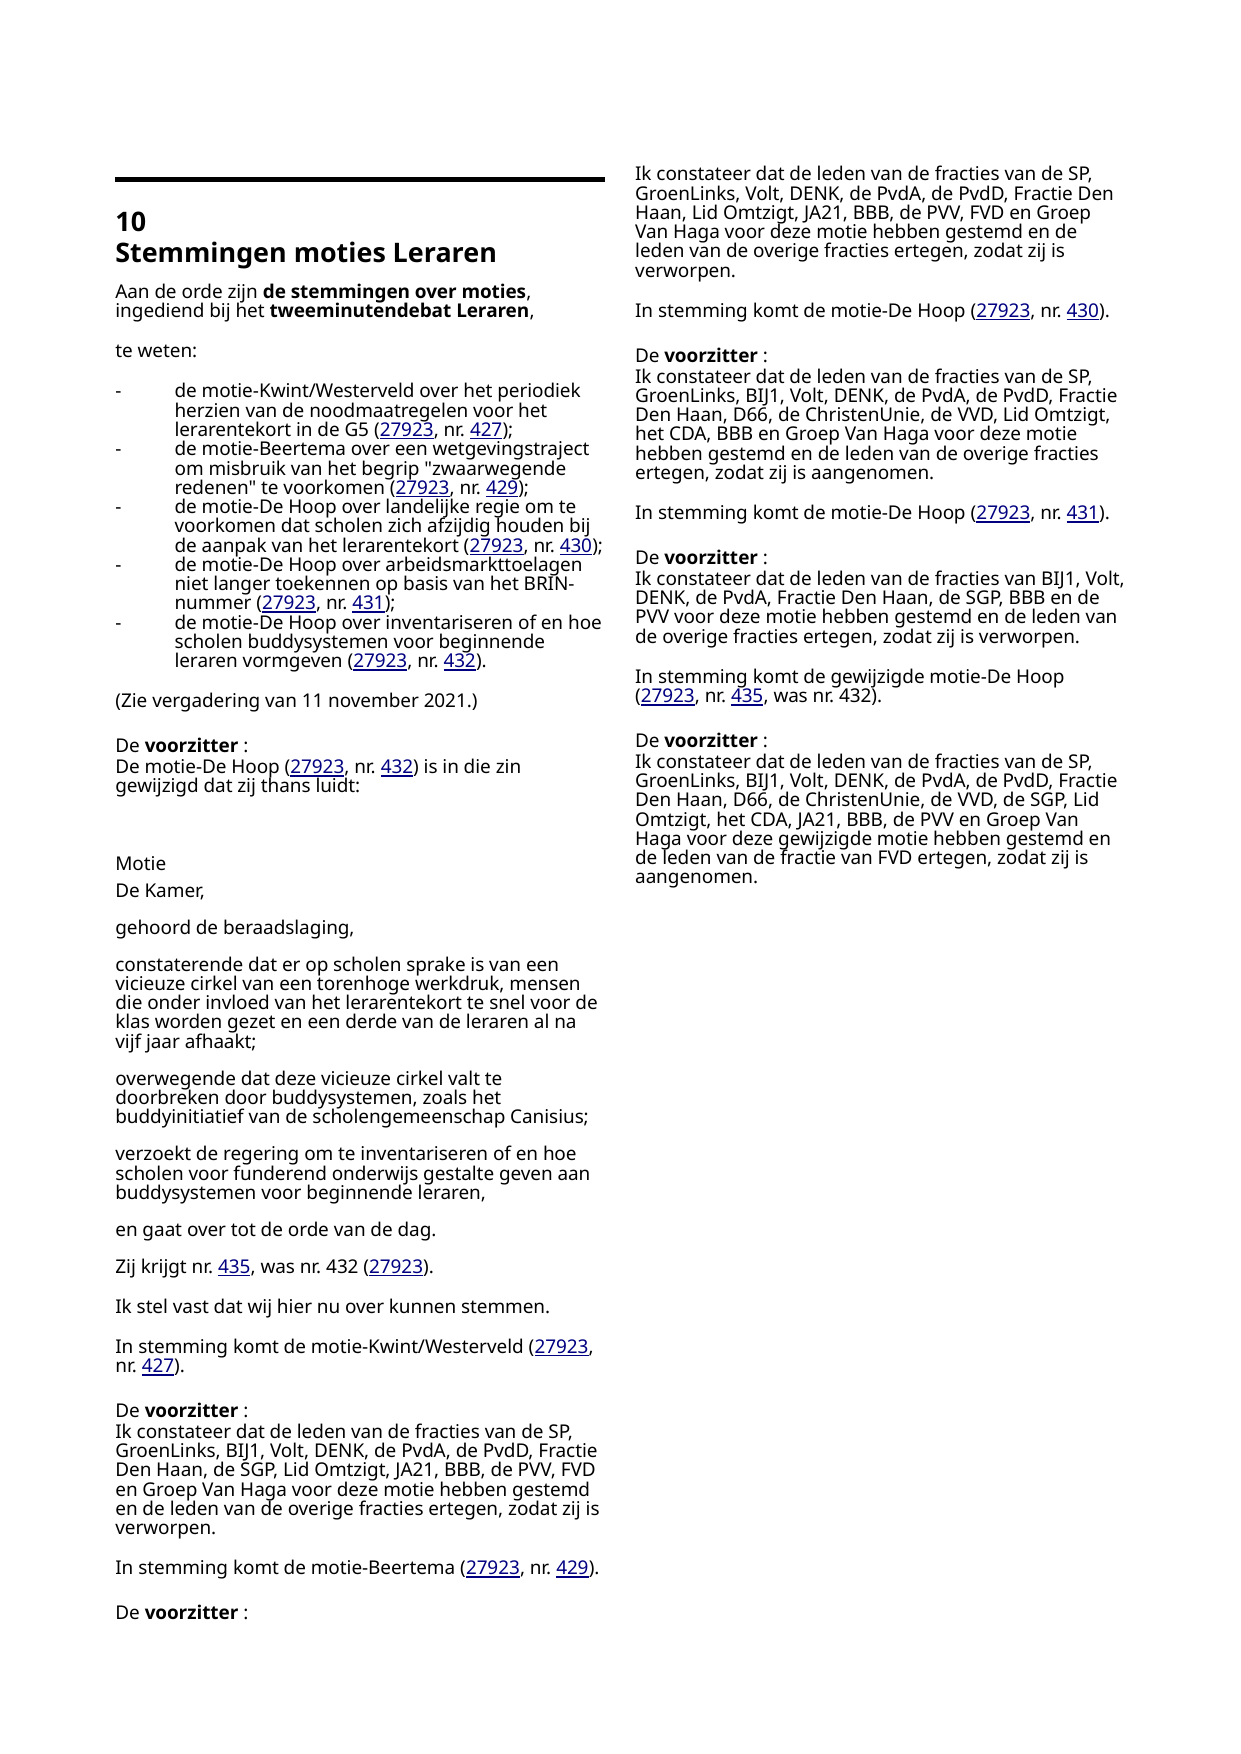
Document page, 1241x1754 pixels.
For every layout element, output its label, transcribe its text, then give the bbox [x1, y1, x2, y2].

text In stemming komt de motie-Kwint/Westerveld (27923, nr. 427). [115, 1338, 605, 1376]
text De voorzitter : [115, 1599, 605, 1625]
text overwegende dat deze vicieuze cirkel valt te doorbreken door buddysystemen, zoals het buddyinitiatief van de scholengemeenschap Canisius; [115, 1070, 605, 1127]
text In stemming komt de motie-Beertema (27923, nr. 429). [115, 1559, 605, 1579]
text De voorzitter : [635, 342, 1125, 368]
list de motie-Beertema over een wetgevingstraject om misbruik van het begrip "zwaarwegende redenen" te voorkomen (27923, nr. 429); [115, 440, 605, 498]
list de motie-Kwint/Westerveld over het periodiek herzien van de noodmaatregelen voor het lerarentekort in de G5 (27923, nr. 427); [115, 382, 605, 440]
text 10 [115, 203, 605, 239]
text Ik stel vast dat wij hier nu over kunnen stemmen. [115, 1298, 605, 1317]
text In stemming komt de motie-De Hoop (27923, nr. 430). [635, 302, 1125, 321]
list de motie-De Hoop over arbeidsmarkttoelagen niet langer toekennen op basis van het BRIN-nummer (27923, nr. 431); [115, 556, 605, 614]
text In stemming komt de gewijzigde motie-De Hoop (27923, nr. 435, was nr. 432). [635, 668, 1125, 706]
text en gaat over tot de orde van de dag. [115, 1221, 605, 1240]
text constaterende dat er op scholen sprake is van een vicieuze cirkel van een torenhoge werkdruk, mensen die onder invloed van het lerarentekort te snel voor de klas worden gezet en een derde van de leraren al na vijf jaar afhaakt; [115, 956, 605, 1052]
text De voorzitter : [635, 544, 1125, 570]
text Motie [115, 850, 605, 876]
text De motie-De Hoop (27923, nr. 432) is in die zin gewijzigd dat zij thans luidt: [115, 758, 605, 797]
text Ik constateer dat de leden van de fracties van de SP, GroenLinks, BIJ1, Volt, DENK, de PvdA, de PvdD, Fractie Den Haan, de SGP, Lid Omtzigt, JA21, BBB, de PVV, FVD en Groep Van Haga voor deze motie hebben gestemd en de leden van de overige fracties ertegen, zodat zij is verworpen. [115, 1423, 605, 1538]
text De voorzitter : [635, 727, 1125, 753]
text gehoord de beraadslaging, [115, 919, 605, 938]
text In stemming komt de motie-De Hoop (27923, nr. 431). [635, 504, 1125, 523]
text De Kamer, [115, 882, 605, 901]
text te weten: [115, 342, 605, 362]
text Ik constateer dat de leden van de fracties van de SP, GroenLinks, BIJ1, Volt, DENK, de PvdA, de PvdD, Fractie Den Haan, D66, de ChristenUnie, de VVD, de SGP, Lid Omtzigt, het CDA, JA21, BBB, de PVV en Groep Van Haga voor deze gewijzigde motie hebben gestemd en de leden van de fractie van FVD ertegen, zodat zij is aangenomen. [635, 753, 1125, 888]
text verzoekt de regering om te inventariseren of en hoe scholen voor funderend onderwijs gestalte geven aan buddysystemen voor beginnende leraren, [115, 1145, 605, 1203]
text Aan de orde zijn de stemmingen over moties, ingediend bij het tweeminutendebat Leraren, [115, 283, 605, 322]
list de motie-De Hoop over landelijke regie om te voorkomen dat scholen zich afzijdig houden bij de aanpak van het lerarentekort (27923, nr. 430); [115, 498, 605, 556]
text Ik constateer dat de leden van de fracties van BIJ1, Volt, DENK, de PvdA, Fractie Den Haan, de SGP, BBB en de PVV voor deze motie hebben gestemd en de leden van de overige fracties ertegen, zodat zij is verworpen. [635, 570, 1125, 647]
text Ik constateer dat de leden van de fracties van de SP, GroenLinks, Volt, DENK, de PvdA, de PvdD, Fractie Den Haan, Lid Omtzigt, JA21, BBB, de PVV, FVD en Groep Van Haga voor deze motie hebben gestemd en de leden van de overige fracties ertegen, zodat zij is verworpen. [635, 165, 1125, 281]
list de motie-De Hoop over inventariseren of en hoe scholen buddysystemen voor beginnende leraren vormgeven (27923, nr. 432). [115, 614, 605, 671]
text De voorzitter : [115, 1397, 605, 1423]
text Stemmingen moties Leraren [115, 239, 605, 283]
text Zij krijgt nr. 435, was nr. 432 (27923). [115, 1258, 605, 1277]
text (Zie vergadering van 11 november 2021.) [115, 692, 605, 711]
text Ik constateer dat de leden van de fracties van de SP, GroenLinks, BIJ1, Volt, DENK, de PvdA, de PvdD, Fractie Den Haan, D66, de ChristenUnie, de VVD, Lid Omtzigt, het CDA, BBB en Groep Van Haga voor deze motie hebben gestemd en de leden van de overige fracties ertegen, zodat zij is aangenomen. [635, 368, 1125, 483]
text De voorzitter : [115, 732, 605, 758]
